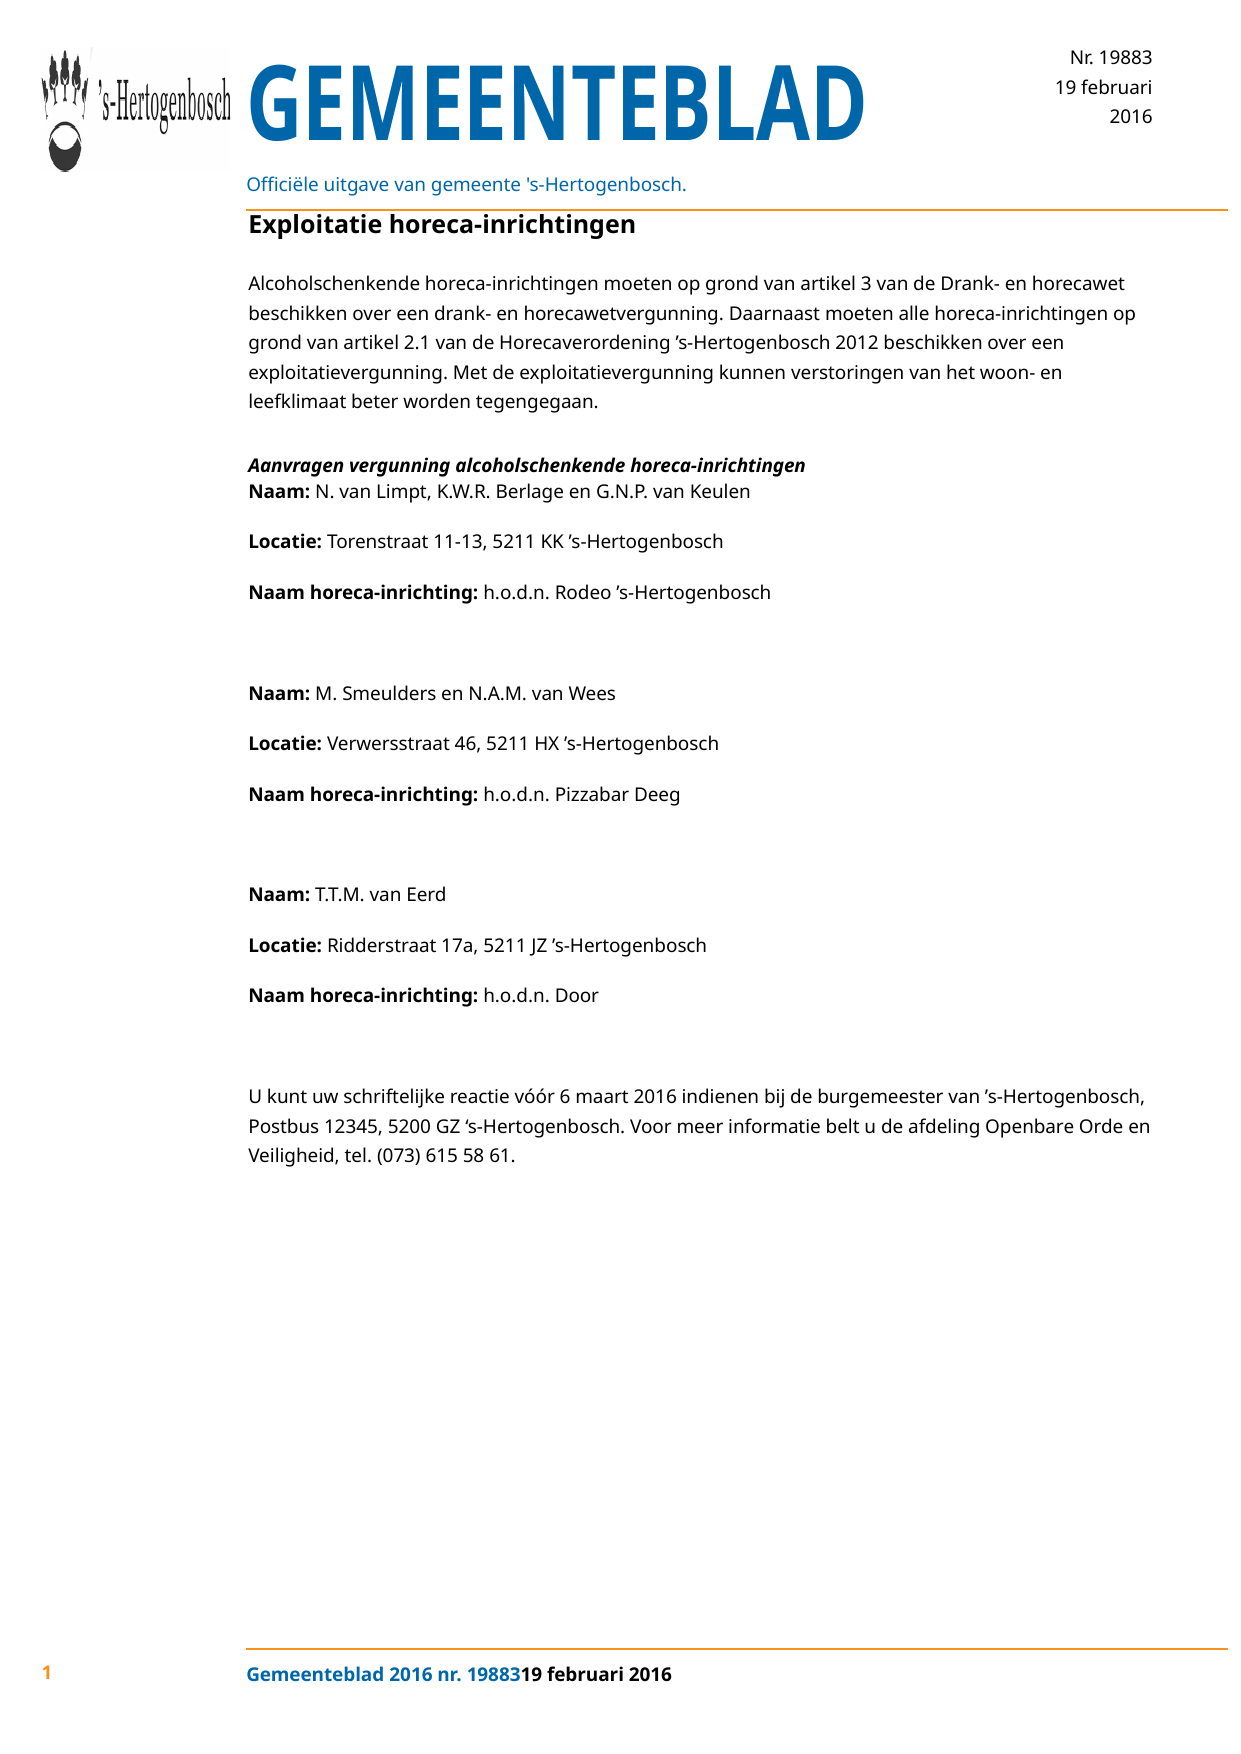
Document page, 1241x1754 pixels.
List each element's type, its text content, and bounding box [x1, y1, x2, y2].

text Naam horeca-inrichting: h.o.d.n. Rodeo ’s-Hertogenbosch [248, 579, 1152, 605]
text Locatie: Ridderstraat 17a, 5211 JZ ’s-Hertogenbosch [248, 932, 1152, 958]
text Naam horeca-inrichting: h.o.d.n. Pizzabar Deeg [248, 781, 1152, 807]
text Naam: M. Smeulders en N.A.M. van Wees [248, 680, 1152, 706]
picture [41, 47, 231, 172]
text Locatie: Verwersstraat 46, 5211 HX ’s-Hertogenbosch [248, 730, 1152, 756]
text Aanvragen vergunning alcoholschenkende horeca-inrichtingen [248, 453, 1152, 478]
text Locatie: Torenstraat 11-13, 5211 KK ’s-Hertogenbosch [248, 529, 1152, 554]
text Naam: N. van Limpt, K.W.R. Berlage en G.N.P. van Keulen [248, 478, 1152, 504]
text Naam: T.T.M. van Eerd [248, 882, 1152, 907]
text Naam horeca-inrichting: h.o.d.n. Door [248, 982, 1152, 1008]
text Exploitatie horeca-inrichtingen [248, 211, 1152, 241]
text Alcoholschenkende horeca-inrichtingen moeten op grond van artikel 3 van de Drank- en horecawet beschikken over een drank- en horecawetvergunning. Daarnaast moeten alle horeca-inrichtingen op grond van artikel 2.1 van de Horecaverordening ’s-Hertogenbosch 2012 beschikken over een exploitatievergunning. Met de exploitatievergunning kunnen verstoringen van het woon- en leefklimaat beter worden tegengegaan. [248, 270, 1152, 414]
text U kunt uw schriftelijke reactie vóór 6 maart 2016 indienen bij de burgemeester van ’s-Hertogenbosch, Postbus 12345, 5200 GZ ‘s-Hertogenbosch. Voor meer informatie belt u de afdeling Openbare Orde en Veiligheid, tel. (073) 615 58 61. [248, 1083, 1152, 1168]
